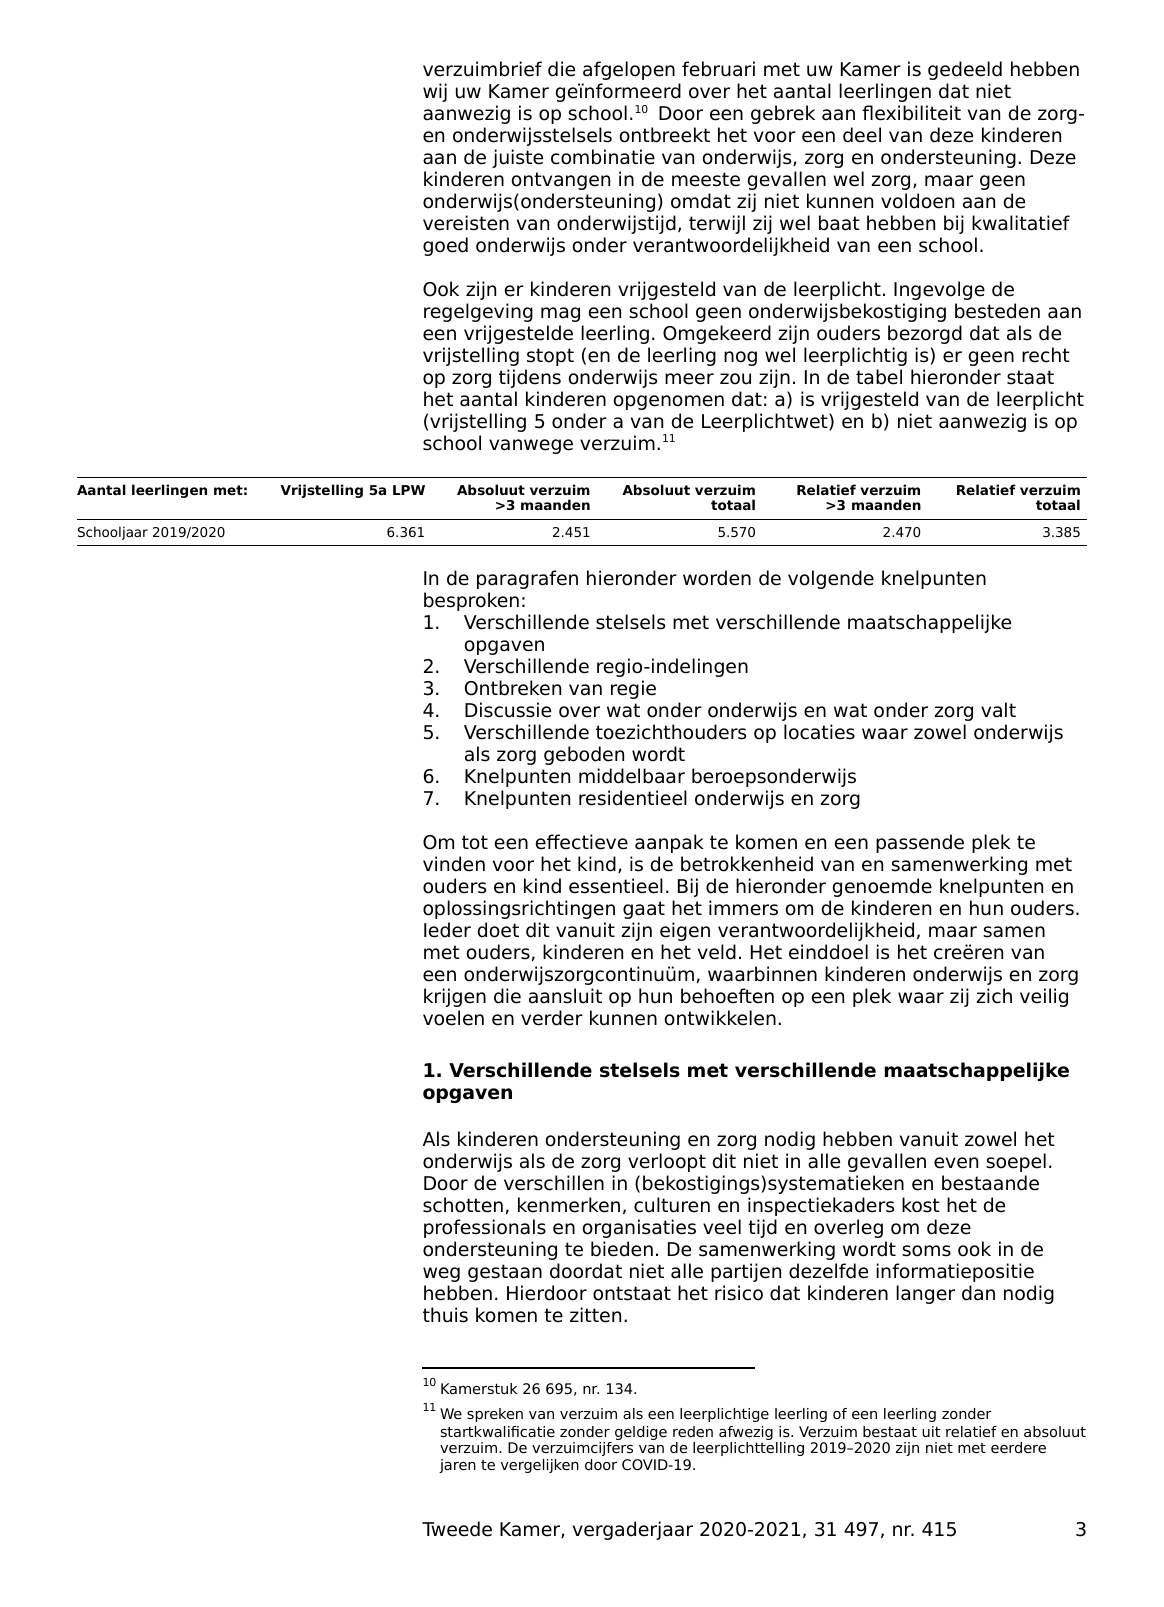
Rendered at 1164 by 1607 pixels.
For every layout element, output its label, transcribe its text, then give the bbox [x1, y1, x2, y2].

text Ook zijn er kinderen vrijgesteld van de leerplicht. Ingevolge de regelgeving mag een school geen onderwijsbekostiging besteden aan een vrijgestelde leerling. Omgekeerd zijn ouders bezorgd dat als de vrijstelling stopt (en de leerling nog wel leerplichtig is) er geen recht op zorg tijdens onderwijs meer zou zijn. In de tabel hieronder staat het aantal kinderen opgenomen dat: a) is vrijgesteld van de leerplicht (vrijstelling 5 onder a van de Leerplichtwet) en b) niet aanwezig is op school vanwege verzuim. [422, 279, 1087, 455]
table_cell Schooljaar 2019/2020 [77, 520, 266, 545]
text verzuimbrief die afgelopen februari met uw Kamer is gedeeld hebben wij uw Kamer geïnformeerd over het aantal leerlingen dat niet aanwezig is op school. Door een gebrek aan flexibiliteit van de zorg- en onderwijsstelsels ontbreekt het voor een deel van deze kinderen aan de juiste combinatie van onderwijs, zorg en ondersteuning. Deze kinderen ontvangen in de meeste gevallen wel zorg, maar geen onderwijs(ondersteuning) omdat zij niet kunnen voldoen aan de vereisten van onderwijstijd, terwijl zij wel baat hebben bij kwalitatief goed onderwijs onder verantwoordelijkheid van een school. [422, 59, 1087, 257]
text 5. Verschillende toezichthouders op locaties waar zowel onderwijs als zorg geboden wordt [422, 722, 1087, 766]
text We spreken van verzuim als een leerplichtige leerling of een leerling zonder startkwalificatie zonder geldige reden afwezig is. Verzuim bestaat uit relatief en absoluut verzuim. De verzuimcijfers van de leerplichttelling 2019–2020 zijn niet met eerdere jaren te vergelijken door COVID-19. [422, 1402, 1087, 1474]
table_header Relatief verzuim >3 maanden [762, 478, 927, 519]
text 6. Knelpunten middelbaar beroepsonderwijs [422, 766, 1087, 788]
table_cell 2.470 [762, 520, 927, 545]
text 1. Verschillende stelsels met verschillende maatschappelijke opgaven [422, 612, 1087, 656]
table_header Absoluut verzuim >3 maanden [431, 478, 596, 519]
text 3. Ontbreken van regie [422, 678, 1087, 700]
text Om tot een effectieve aanpak te komen en een passende plek te vinden voor het kind, is de betrokkenheid van en samenwerking met ouders en kind essentieel. Bij de hieronder genoemde knelpunten en oplossingsrichtingen gaat het immers om de kinderen en hun ouders. Ieder doet dit vanuit zijn eigen verantwoordelijkheid, maar samen met ouders, kinderen en het veld. Het einddoel is het creëren van een onderwijszorgcontinuüm, waarbinnen kinderen onderwijs en zorg krijgen die aansluit op hun behoeften op een plek waar zij zich veilig voelen en verder kunnen ontwikkelen. [422, 832, 1087, 1030]
table_cell 5.570 [596, 520, 762, 545]
table_header Aantal leerlingen met: [77, 478, 266, 519]
table_cell 6.361 [266, 520, 431, 545]
text Als kinderen ondersteuning en zorg nodig hebben vanuit zowel het onderwijs als de zorg verloopt dit niet in alle gevallen even soepel. Door de verschillen in (bekostigings)systematieken en bestaande schotten, kenmerken, culturen en inspectiekaders kost het de professionals en organisaties veel tijd en overleg om deze ondersteuning te bieden. De samenwerking wordt soms ook in de weg gestaan doordat niet alle partijen dezelfde informatiepositie hebben. Hierdoor ontstaat het risico dat kinderen langer dan nodig thuis komen te zitten. [422, 1129, 1087, 1327]
subtitle 1. Verschillende stelsels met verschillende maatschappelijke opgaven [422, 1060, 1087, 1104]
table_header Relatief verzuim totaal [927, 478, 1087, 519]
text 4. Discussie over wat onder onderwijs en wat onder zorg valt [422, 700, 1087, 722]
text 2. Verschillende regio-indelingen [422, 656, 1087, 678]
table_header Absoluut verzuim totaal [596, 478, 762, 519]
text Kamerstuk 26 695, nr. 134. [422, 1377, 1087, 1399]
text In de paragrafen hieronder worden de volgende knelpunten besproken: [422, 568, 1087, 612]
text 7. Knelpunten residentieel onderwijs en zorg [422, 788, 1087, 810]
table_header Vrijstelling 5a LPW [266, 478, 431, 519]
table_cell 3.385 [927, 520, 1087, 545]
table_cell 2.451 [431, 520, 596, 545]
